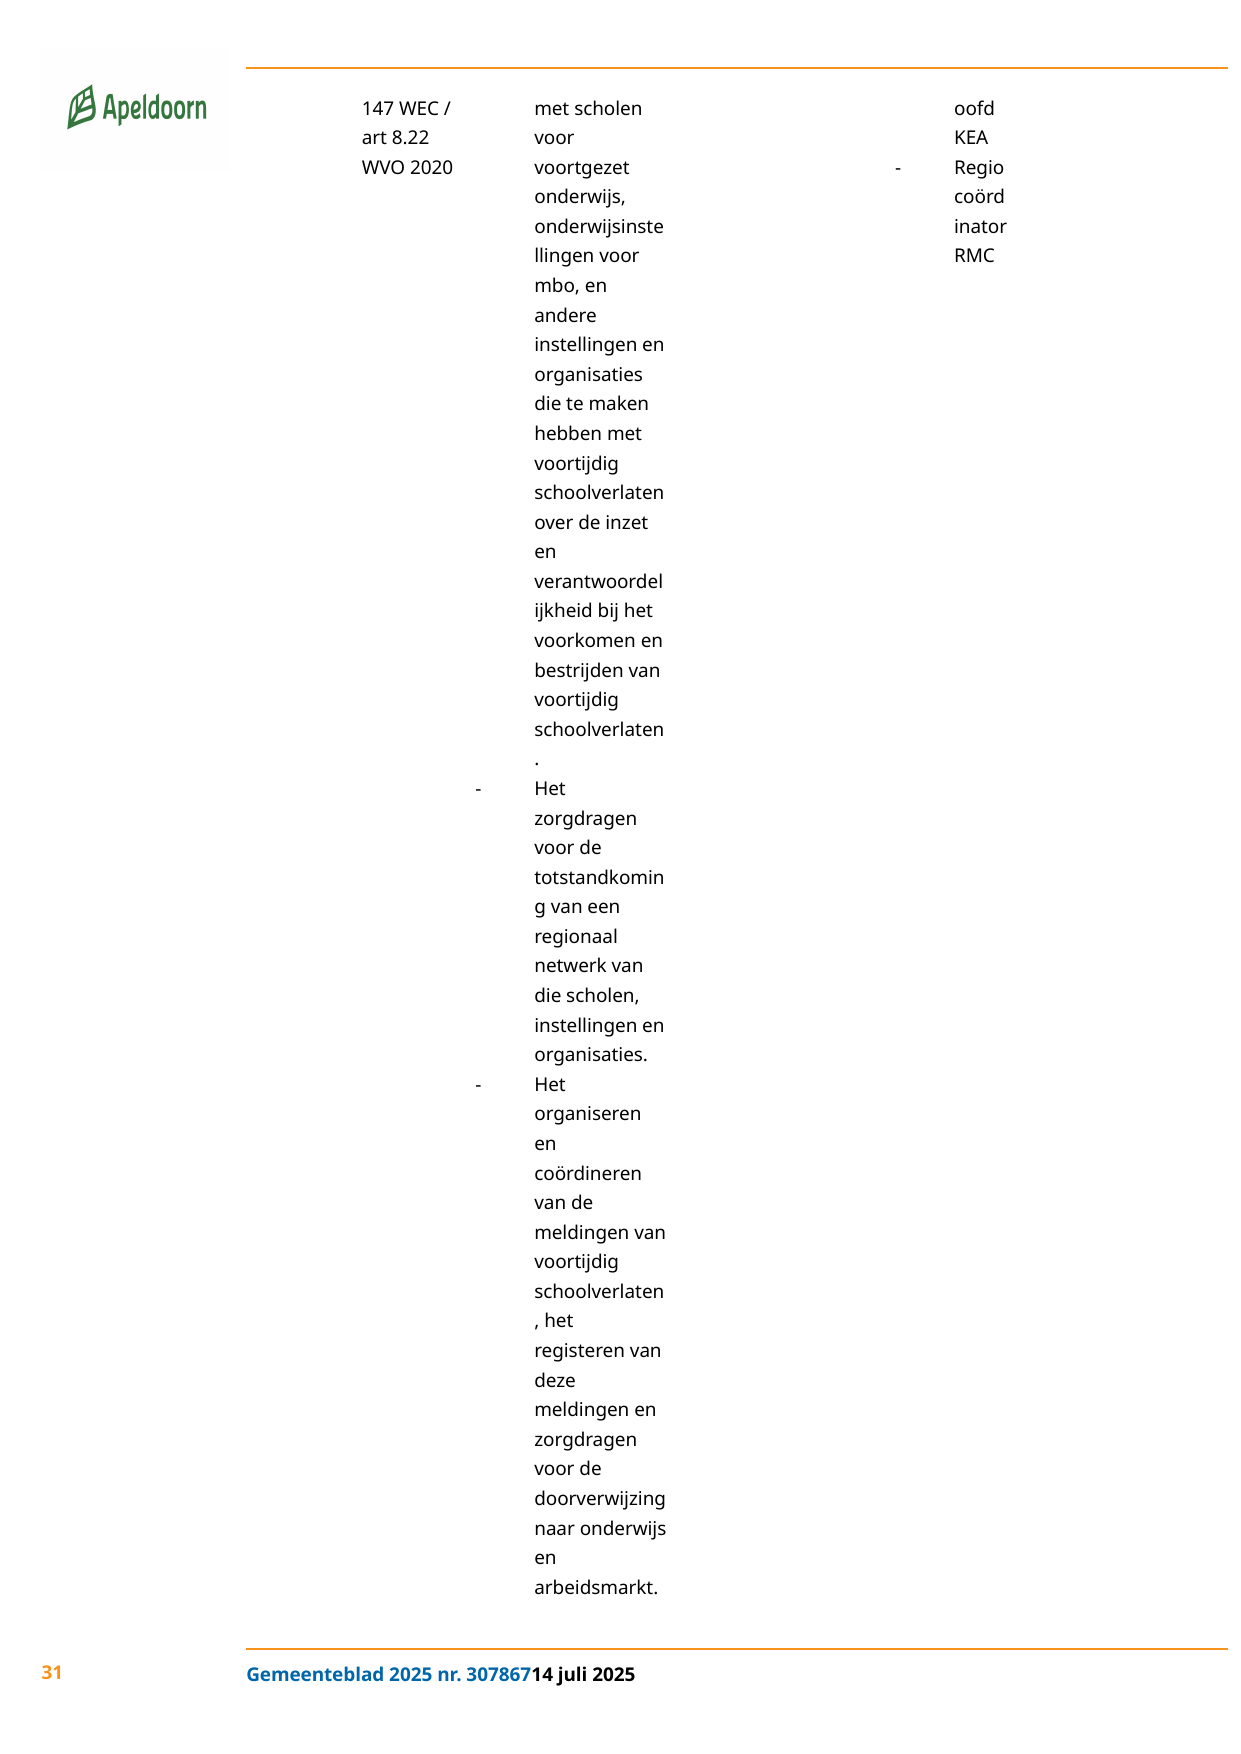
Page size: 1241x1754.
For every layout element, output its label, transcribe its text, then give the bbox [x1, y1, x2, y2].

table_cell [1008, 95, 1152, 1600]
picture [41, 47, 231, 172]
table_cell 147 WEC / art 8.22 WVO 2020 [362, 95, 475, 1600]
table_cell [668, 95, 781, 1600]
table_cell [781, 95, 895, 1600]
table_cell [248, 95, 362, 1600]
table_cell oofd KEA Regiocoördinator RMC [895, 95, 1008, 1600]
table_cell met scholen voor voortgezet onderwijs, onderwijsinstellingen voor mbo, en andere instellingen en organisaties die te maken hebben met voortijdig schoolverlaten over de inzet en verantwoordelijkheid bij het voorkomen en bestrijden van voortijdig schoolverlaten. Het zorgdragen voor de totstandkoming van een regionaal netwerk van die scholen, instellingen en organisaties. Het organiseren en coördineren van de meldingen van voortijdig schoolverlaten, het registeren van deze meldingen en zorgdragen voor de doorverwijzing naar onderwijs en arbeidsmarkt. [475, 95, 668, 1600]
